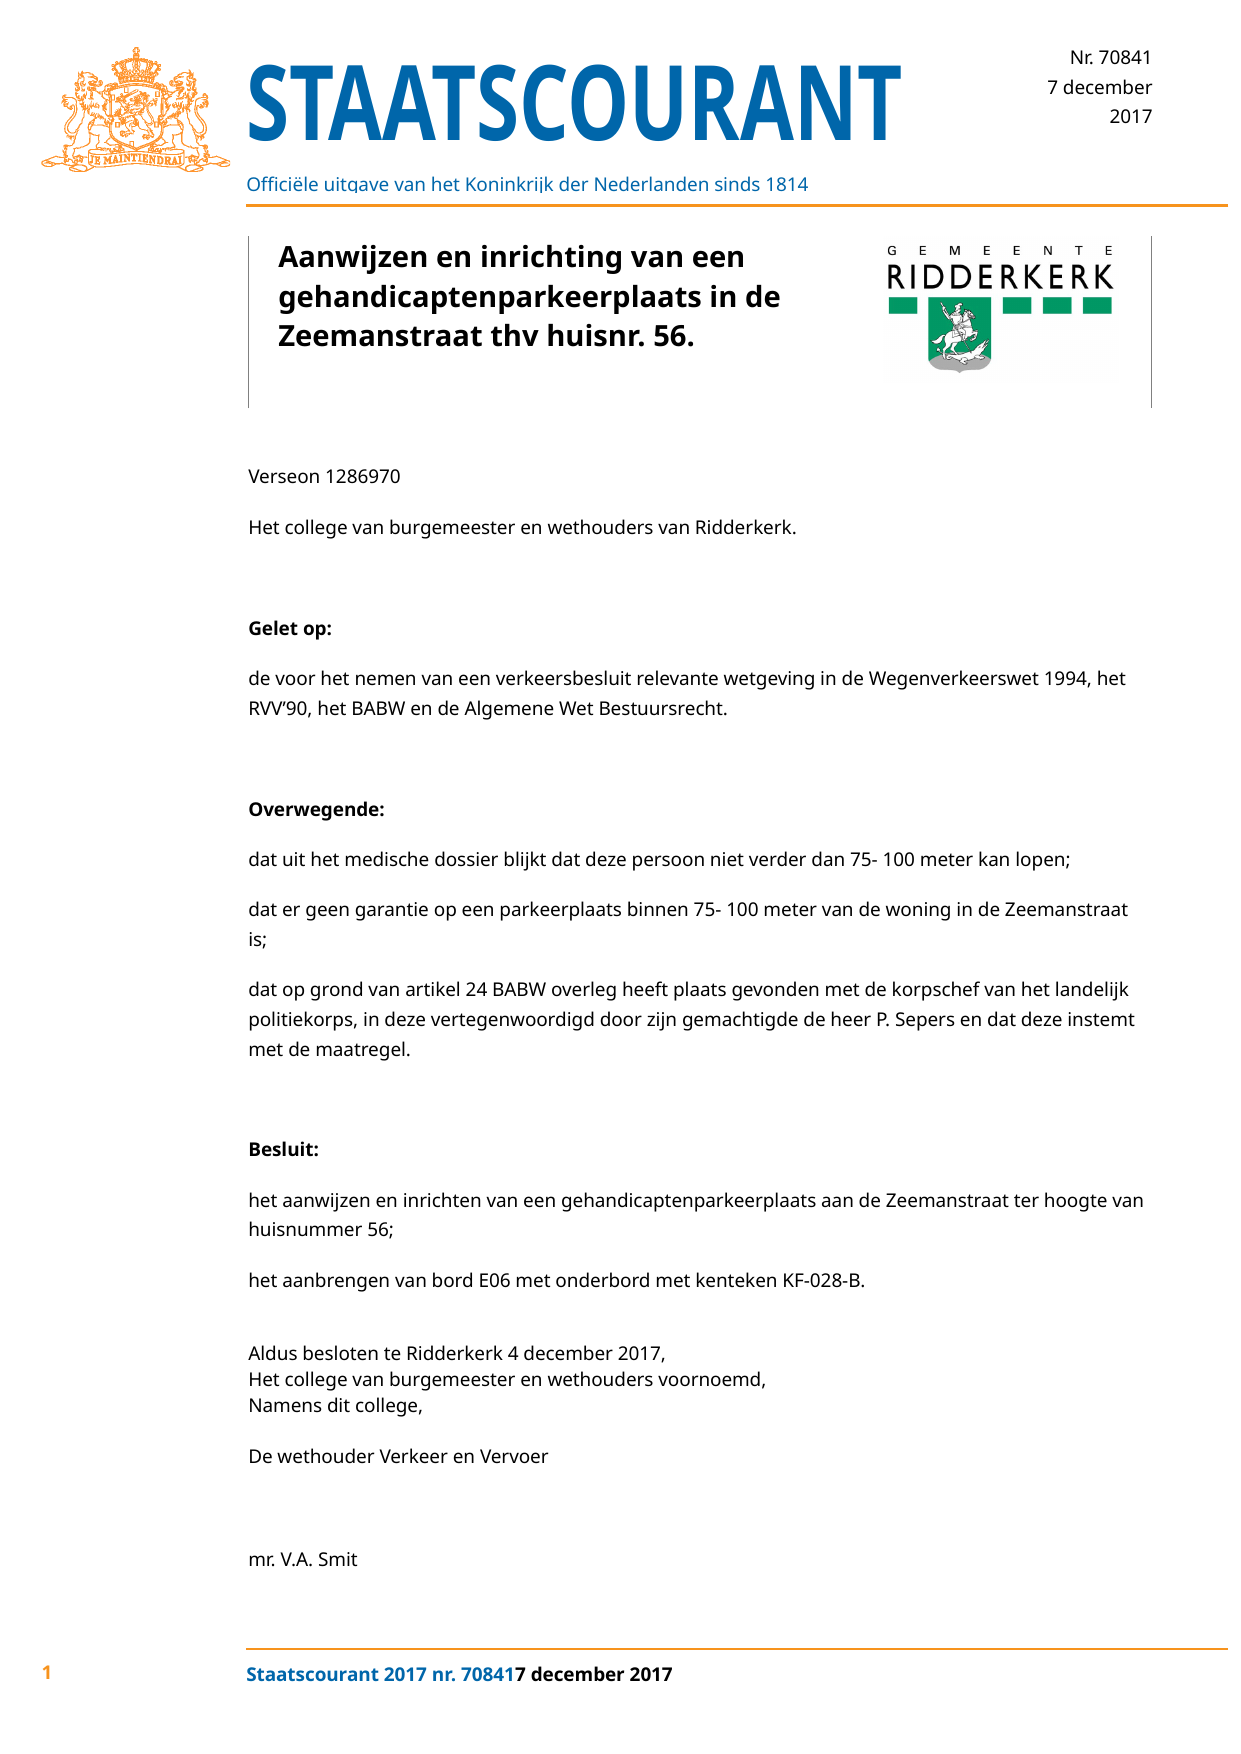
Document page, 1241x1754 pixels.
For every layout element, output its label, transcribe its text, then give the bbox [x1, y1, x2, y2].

text mr. V.A. Smit [248, 1546, 1152, 1572]
picture [882, 236, 1119, 383]
text het aanbrengen van bord E06 met onderbord met kenteken KF-028-B. [248, 1267, 1152, 1293]
text dat er geen garantie op een parkeerplaats binnen 75- 100 meter van de woning in de Zeemanstraat is; [248, 897, 1152, 952]
text Verseon 1286970 [248, 464, 1152, 489]
table_header [850, 236, 1151, 408]
text de voor het nemen van een verkeersbesluit relevante wetgeving in de Wegenverkeerswet 1994, het RVV’90, het BABW en de Algemene Wet Bestuursrecht. [248, 665, 1152, 721]
text De wethouder Verkeer en Vervoer [248, 1443, 1152, 1469]
text Aldus besloten te Ridderkerk 4 december 2017, [248, 1341, 1152, 1366]
text Het college van burgemeester en wethouders van Ridderkerk. [248, 514, 1152, 540]
text Gelet op: [248, 615, 1152, 641]
text dat op grond van artikel 24 BABW overleg heeft plaats gevonden met de korpschef van het landelijk politiekorps, in deze vertegenwoordigd door zijn gemachtigde de heer P. Sepers en dat deze instemt met de maatregel. [248, 977, 1152, 1061]
text Het college van burgemeester en wethouders voornoemd, [248, 1366, 1152, 1392]
text dat uit het medische dossier blijkt dat deze persoon niet verder dan 75- 100 meter kan lopen; [248, 846, 1152, 872]
text Besluit: [248, 1137, 1152, 1162]
text Namens dit college, [248, 1392, 1152, 1418]
text het aanwijzen en inrichten van een gehandicaptenparkeerplaats aan de Zeemanstraat ter hoogte van huisnummer 56; [248, 1187, 1152, 1242]
picture [41, 47, 231, 172]
text Overwegende: [248, 796, 1152, 821]
table_header Aanwijzen en inrichting van een gehandicaptenparkeerplaats in de Zeemanstraat thv huisnr. 56. [249, 236, 850, 408]
